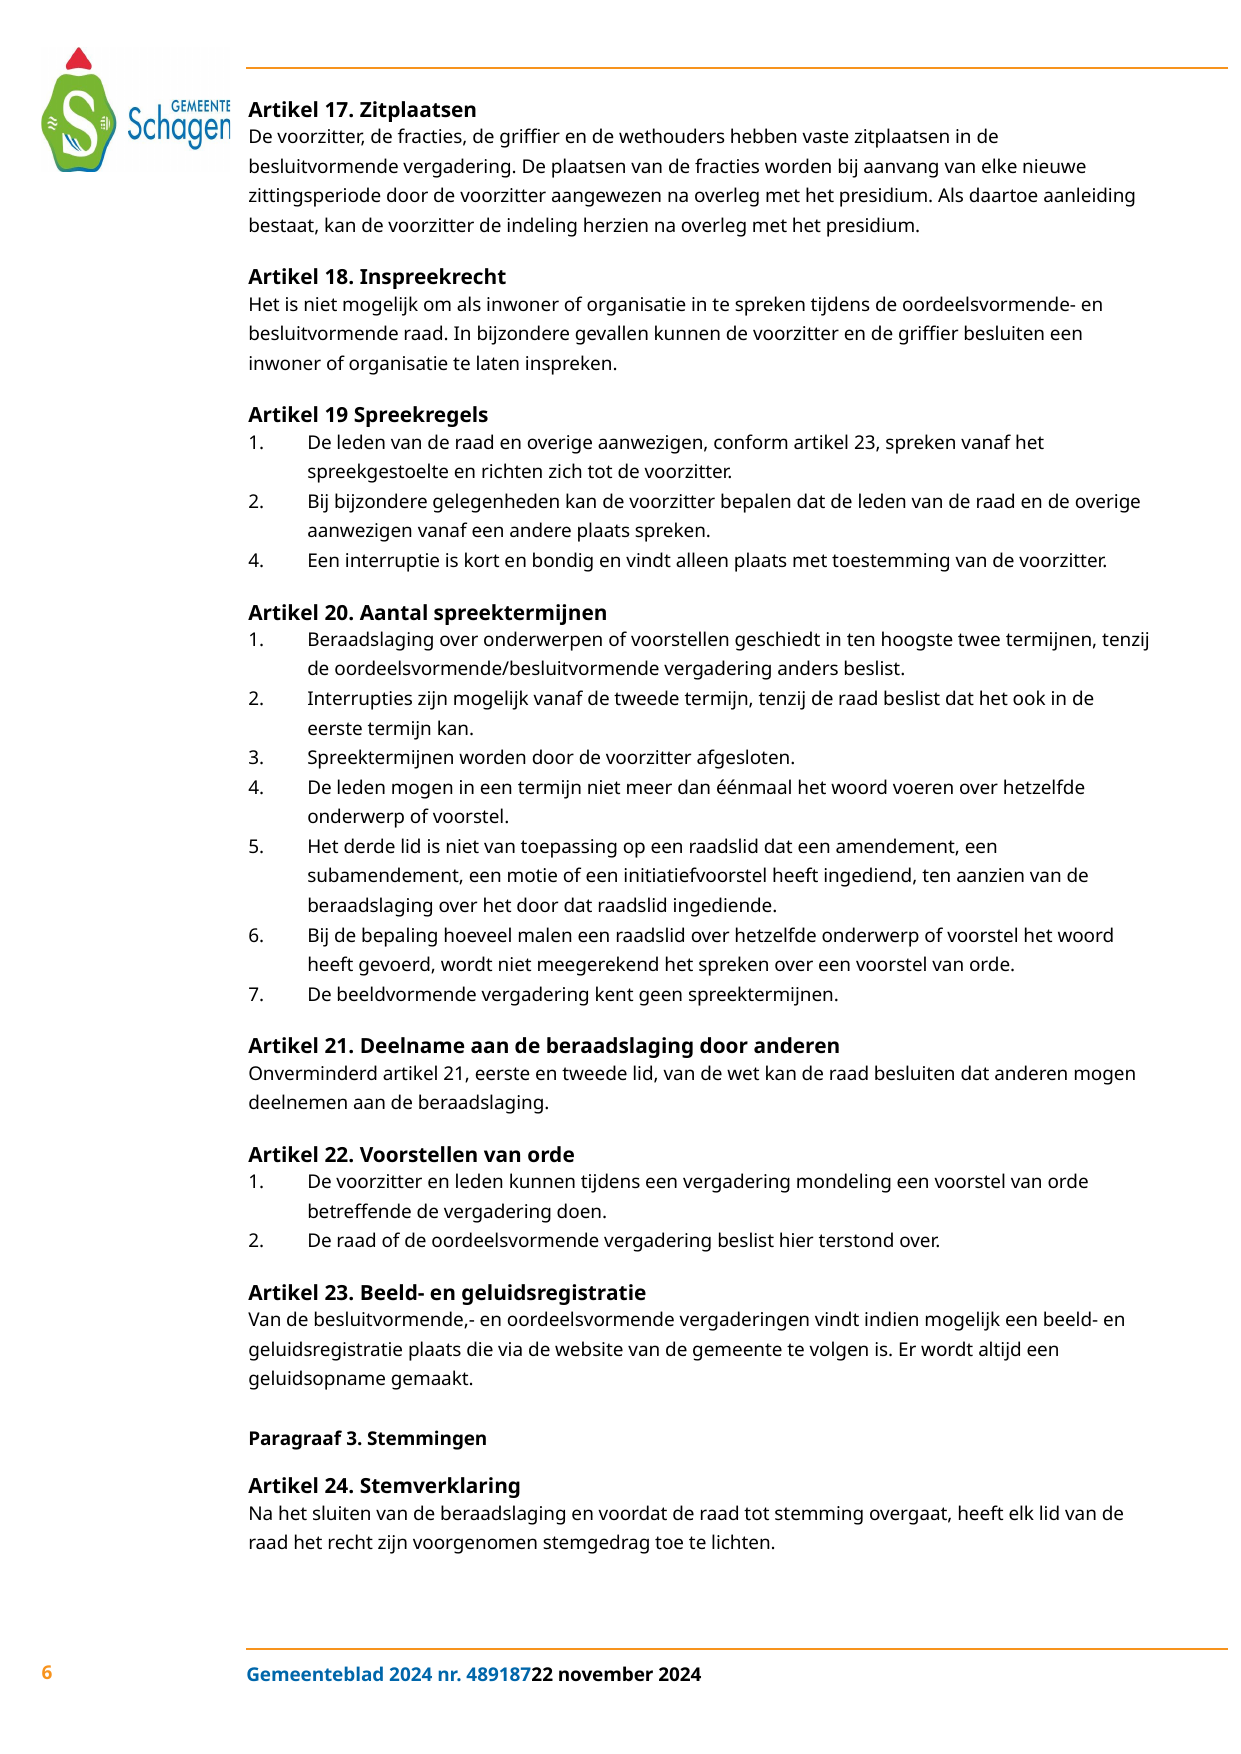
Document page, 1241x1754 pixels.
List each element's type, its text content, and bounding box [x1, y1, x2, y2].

text Artikel 20. Aantal spreektermijnen [248, 598, 1152, 626]
text Het is niet mogelijk om als inwoner of organisatie in te spreken tijdens de oordeelsvormende- en besluitvormende raad. In bijzondere gevallen kunnen de voorzitter en de griffier besluiten een inwoner of organisatie te laten inspreken. [248, 291, 1152, 376]
text Artikel 21. Deelname aan de beraadslaging door anderen [248, 1031, 1152, 1060]
text Artikel 18. Inspreekrecht [248, 262, 1152, 291]
text Na het sluiten van de beraadslaging en voordat de raad tot stemming overgaat, heeft elk lid van de raad het recht zijn voorgenomen stemgedrag toe te lichten. [248, 1500, 1152, 1555]
text Van de besluitvormende,- en oordeelsvormende vergaderingen vindt indien mogelijk een beeld- en geluidsregistratie plaats die via de website van de gemeente te volgen is. Er wordt altijd een geluidsopname gemaakt. [248, 1306, 1152, 1391]
text De voorzitter, de fracties, de griffier en de wethouders hebben vaste zitplaatsen in de besluitvormende vergadering. De plaatsen van de fracties worden bij aanvang van elke nieuwe zittingsperiode door de voorzitter aangewezen na overleg met het presidium. Als daartoe aanleiding bestaat, kan de voorzitter de indeling herzien na overleg met het presidium. [248, 123, 1152, 238]
list Een interruptie is kort en bondig en vindt alleen plaats met toestemming van de voorzitter. [248, 547, 1152, 573]
text Paragraaf 3. Stemmingen [248, 1425, 1152, 1450]
list Bij bijzondere gelegenheden kan de voorzitter bepalen dat de leden van de raad en de overige aanwezigen vanaf een andere plaats spreken. [248, 488, 1152, 543]
text Artikel 19 Spreekregels [248, 400, 1152, 429]
list De leden mogen in een termijn niet meer dan éénmaal het woord voeren over hetzelfde onderwerp of voorstel. [248, 774, 1152, 829]
list Beraadslaging over onderwerpen of voorstellen geschiedt in ten hoogste twee termijnen, tenzij de oordeelsvormende/besluitvormende vergadering anders beslist. [248, 626, 1152, 681]
list Bij de bepaling hoeveel malen een raadslid over hetzelfde onderwerp of voorstel het woord heeft gevoerd, wordt niet meegerekend het spreken over een voorstel van orde. [248, 922, 1152, 977]
list De voorzitter en leden kunnen tijdens een vergadering mondeling een voorstel van orde betreffende de vergadering doen. [248, 1168, 1152, 1224]
text Onverminderd artikel 21, eerste en tweede lid, van de wet kan de raad besluiten dat anderen mogen deelnemen aan de beraadslaging. [248, 1060, 1152, 1115]
list Het derde lid is niet van toepassing op een raadslid dat een amendement, een subamendement, een motie of een initiatiefvoorstel heeft ingediend, ten aanzien van de beraadslaging over het door dat raadslid ingediende. [248, 833, 1152, 918]
text Artikel 24. Stemverklaring [248, 1471, 1152, 1500]
list De beeldvormende vergadering kent geen spreektermijnen. [248, 981, 1152, 1007]
text Artikel 17. Zitplaatsen [248, 95, 1152, 123]
text Artikel 22. Voorstellen van orde [248, 1140, 1152, 1168]
list Interrupties zijn mogelijk vanaf de tweede termijn, tenzij de raad beslist dat het ook in de eerste termijn kan. [248, 685, 1152, 741]
picture [41, 47, 231, 172]
list De leden van de raad en overige aanwezigen, conform artikel 23, spreken vanaf het spreekgestoelte en richten zich tot de voorzitter. [248, 429, 1152, 484]
list Spreektermijnen worden door de voorzitter afgesloten. [248, 744, 1152, 770]
list De raad of de oordeelsvormende vergadering beslist hier terstond over. [248, 1227, 1152, 1253]
text Artikel 23. Beeld- en geluidsregistratie [248, 1278, 1152, 1306]
